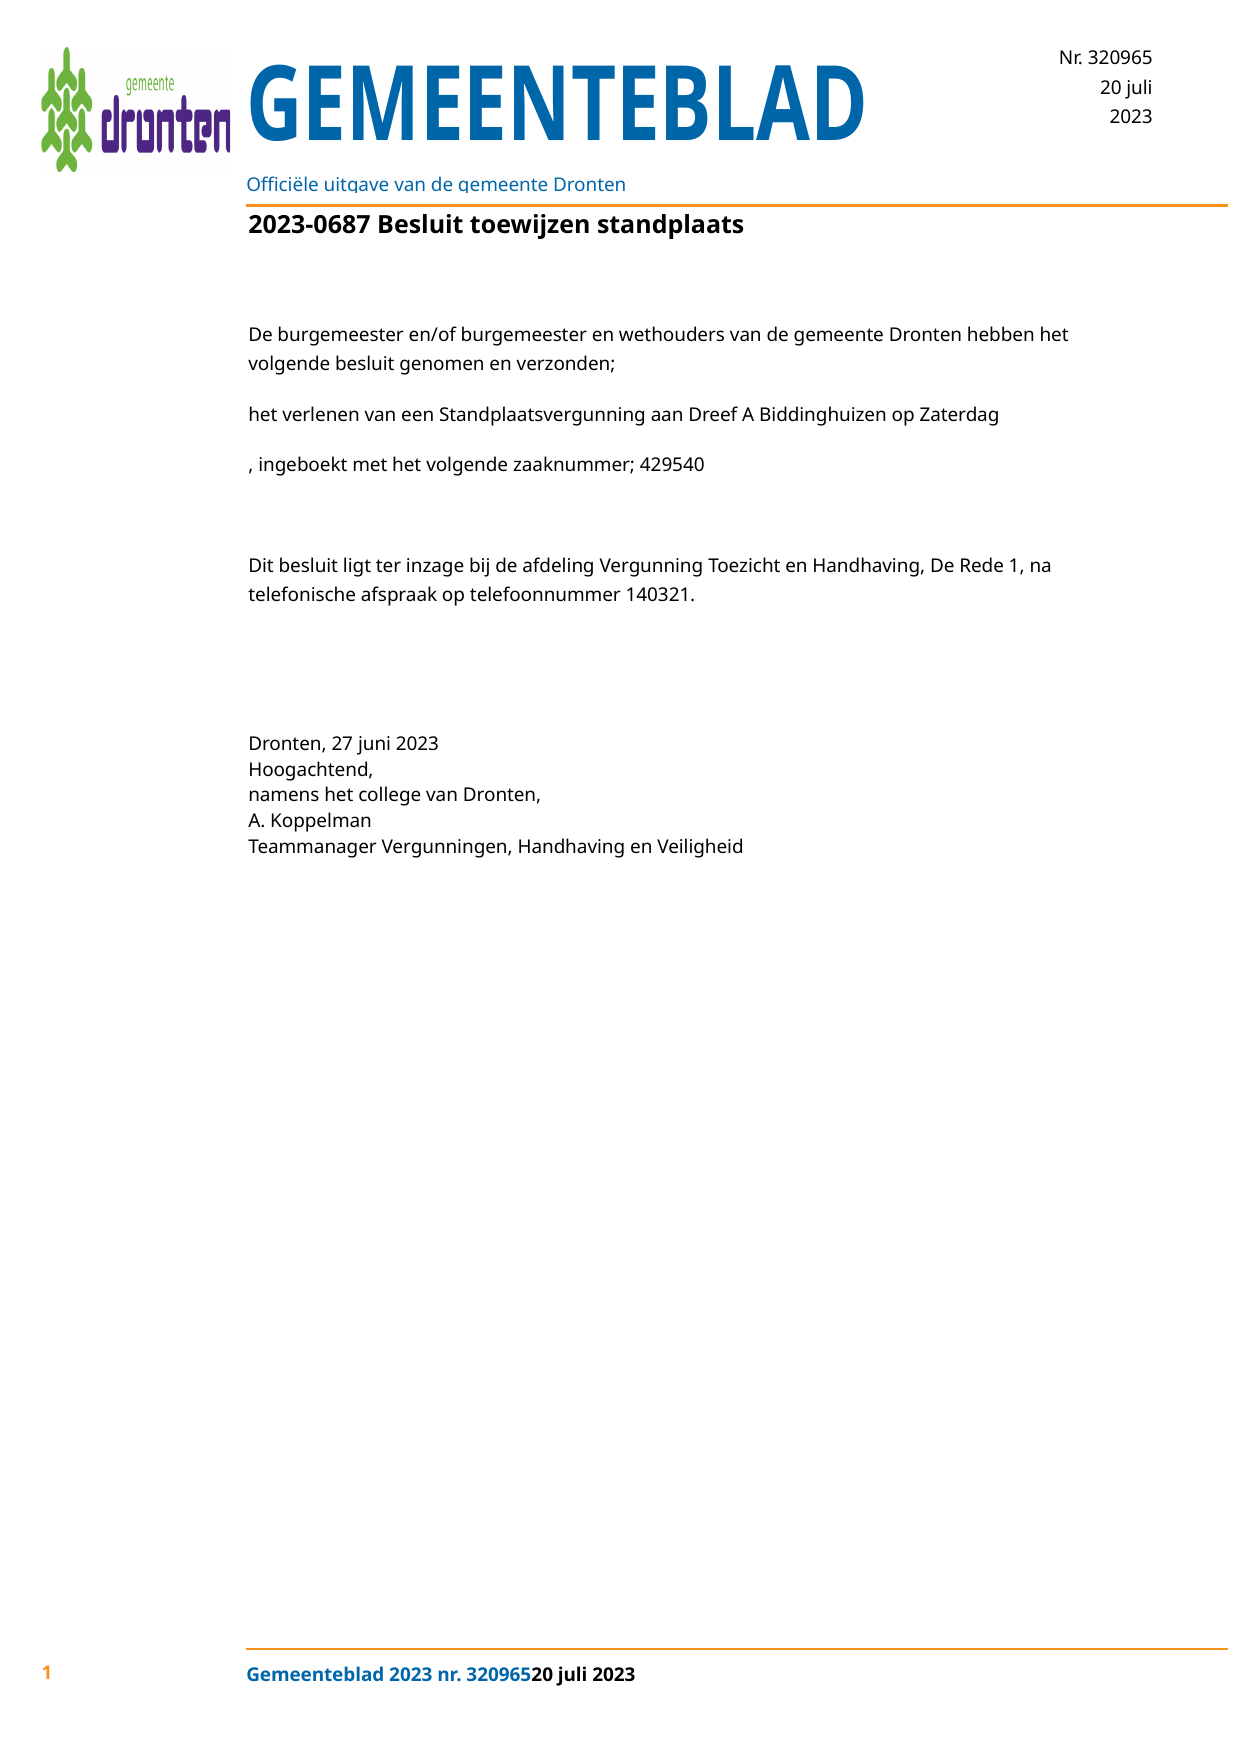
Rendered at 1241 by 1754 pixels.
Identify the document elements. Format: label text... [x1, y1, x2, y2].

text A. Koppelman [248, 807, 1152, 833]
text Dit besluit ligt ter inzage bij de afdeling Vergunning Toezicht en Handhaving, De Rede 1, na telefonische afspraak op telefoonnummer 140321. [248, 552, 1152, 607]
picture [41, 47, 231, 172]
text Teammanager Vergunningen, Handhaving en Veiligheid [248, 833, 1152, 859]
text Dronten, 27 juni 2023 [248, 730, 1152, 756]
text De burgemeester en/of burgemeester en wethouders van de gemeente Dronten hebben het volgende besluit genomen en verzonden; [248, 321, 1152, 376]
text Hoogachtend, [248, 756, 1152, 782]
text , ingeboekt met het volgende zaaknummer; 429540 [248, 451, 1152, 477]
text 2023-0687 Besluit toewijzen standplaats [248, 207, 1152, 241]
text het verlenen van een Standplaatsvergunning aan Dreef A Biddinghuizen op Zaterdag [248, 401, 1152, 426]
text namens het college van Dronten, [248, 782, 1152, 807]
